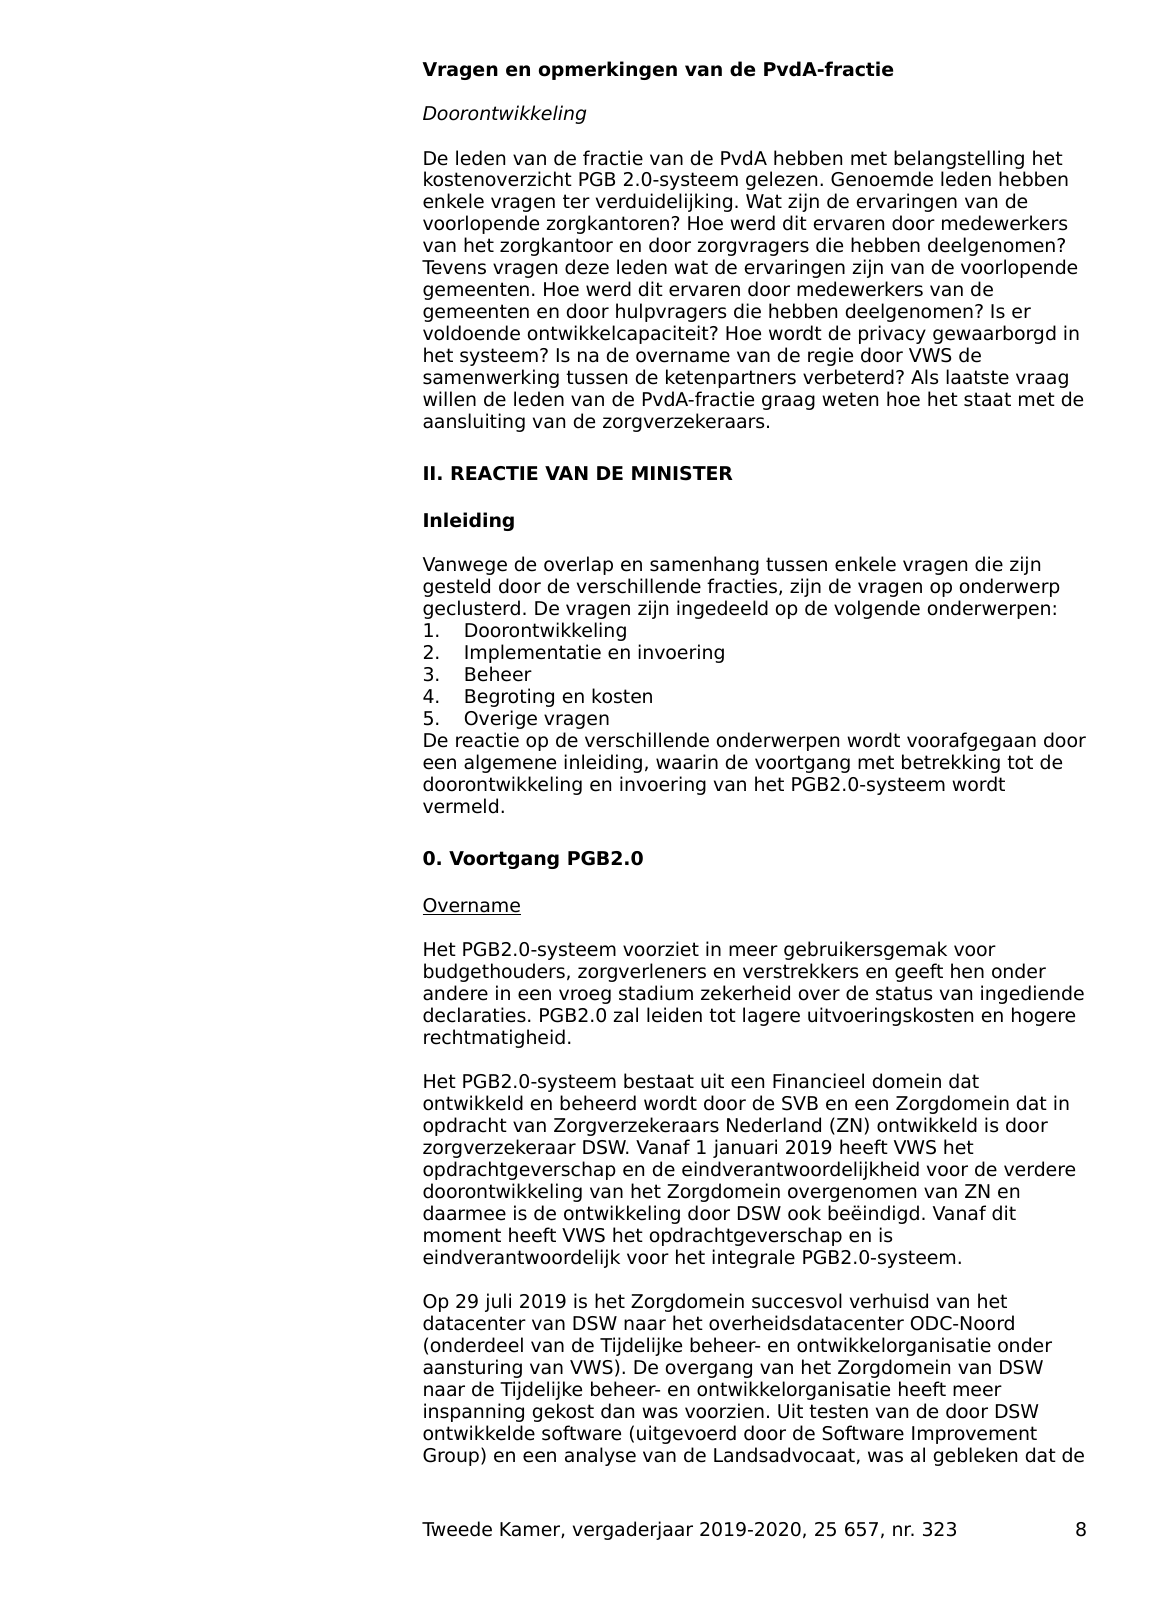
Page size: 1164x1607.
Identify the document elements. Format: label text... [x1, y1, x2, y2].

text De leden van de fractie van de PvdA hebben met belangstelling het kostenoverzicht PGB 2.0-systeem gelezen. Genoemde leden hebben enkele vragen ter verduidelijking. Wat zijn de ervaringen van de voorlopende zorgkantoren? Hoe werd dit ervaren door medewerkers van het zorgkantoor en door zorgvragers die hebben deelgenomen? Tevens vragen deze leden wat de ervaringen zijn van de voorlopende gemeenten. Hoe werd dit ervaren door medewerkers van de gemeenten en door hulpvragers die hebben deelgenomen? Is er voldoende ontwikkelcapaciteit? Hoe wordt de privacy gewaarborgd in het systeem? Is na de overname van de regie door VWS de samenwerking tussen de ketenpartners verbeterd? Als laatste vraag willen de leden van de PvdA-fractie graag weten hoe het staat met de aansluiting van de zorgverzekeraars. [422, 147, 1087, 433]
text De reactie op de verschillende onderwerpen wordt voorafgegaan door een algemene inleiding, waarin de voortgang met betrekking tot de doorontwikkeling en invoering van het PGB2.0-systeem wordt vermeld. [422, 730, 1087, 818]
text Het PGB2.0-systeem bestaat uit een Financieel domein dat ontwikkeld en beheerd wordt door de SVB en een Zorgdomein dat in opdracht van Zorgverzekeraars Nederland (ZN) ontwikkeld is door zorgverzekeraar DSW. Vanaf 1 januari 2019 heeft VWS het opdrachtgeverschap en de eindverantwoordelijkheid voor de verdere doorontwikkeling van het Zorgdomein overgenomen van ZN en daarmee is de ontwikkeling door DSW ook beëindigd. Vanaf dit moment heeft VWS het opdrachtgeverschap en is eindverantwoordelijk voor het integrale PGB2.0-systeem. [422, 1071, 1087, 1269]
text 2. Implementatie en invoering [422, 642, 1087, 664]
text 3. Beheer [422, 664, 1087, 686]
subtitle Inleiding [422, 510, 1087, 532]
text 4. Begroting en kosten [422, 686, 1087, 708]
text 5. Overige vragen [422, 708, 1087, 730]
text Vanwege de overlap en samenhang tussen enkele vragen die zijn gesteld door de verschillende fracties, zijn de vragen op onderwerp geclusterd. De vragen zijn ingedeeld op de volgende onderwerpen: [422, 554, 1087, 620]
text Op 29 juli 2019 is het Zorgdomein succesvol verhuisd van het datacenter van DSW naar het overheidsdatacenter ODC-Noord (onderdeel van de Tijdelijke beheer- en ontwikkelorganisatie onder aansturing van VWS). De overgang van het Zorgdomein van DSW naar de Tijdelijke beheer- en ontwikkelorganisatie heeft meer inspanning gekost dan was voorzien. Uit testen van de door DSW ontwikkelde software (uitgevoerd door de Software Improvement Group) en een analyse van de Landsadvocaat, was al gebleken dat de [422, 1291, 1087, 1467]
text Het PGB2.0-systeem voorziet in meer gebruikersgemak voor budgethouders, zorgverleners en verstrekkers en geeft hen onder andere in een vroeg stadium zekerheid over de status van ingediende declaraties. PGB2.0 zal leiden tot lagere uitvoeringskosten en hogere rechtmatigheid. [422, 939, 1087, 1049]
subtitle 0. Voortgang PGB2.0 [422, 848, 1087, 870]
subtitle Doorontwikkeling [422, 103, 1087, 125]
text 1. Doorontwikkeling [422, 620, 1087, 642]
subtitle Overname [422, 895, 1087, 917]
subtitle II. REACTIE VAN DE MINISTER [422, 463, 1087, 485]
subtitle Vragen en opmerkingen van de PvdA-fractie [422, 59, 1087, 81]
